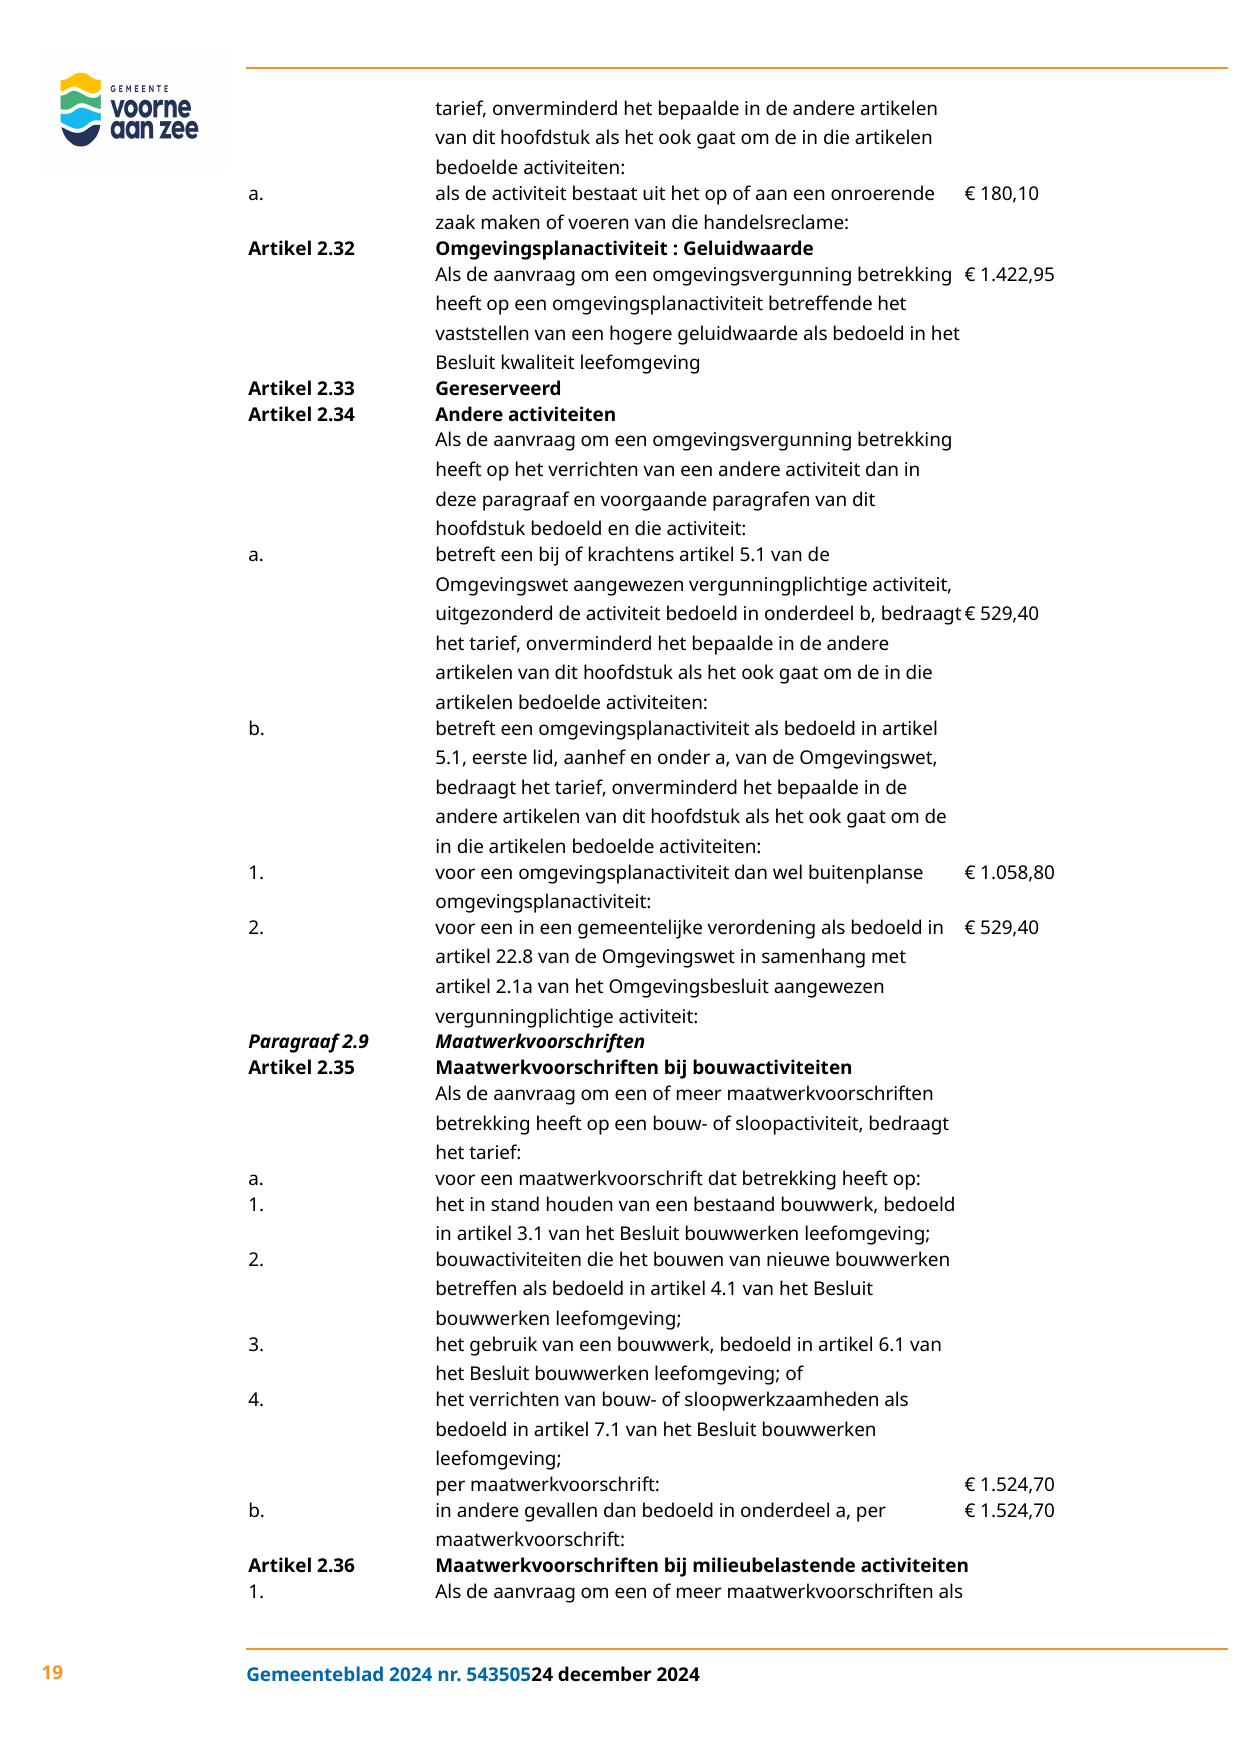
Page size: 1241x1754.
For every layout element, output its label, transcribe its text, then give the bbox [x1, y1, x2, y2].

table_cell Als de aanvraag om een of meer maatwerkvoorschriften als [435, 1578, 964, 1604]
table_cell [964, 95, 1152, 180]
table_cell Artikel 2.32 [248, 235, 435, 261]
table_cell € 529,40 [964, 541, 1152, 715]
table_cell b. [248, 1497, 435, 1552]
table_cell € 180,10 [964, 180, 1152, 235]
table_cell Maatwerkvoorschriften bij milieubelastende activiteiten [435, 1552, 1152, 1578]
table_cell Maatwerkvoorschriften [435, 1029, 1152, 1054]
table_cell 1. [248, 1578, 435, 1604]
table_cell als de activiteit bestaat uit het op of aan een onroerende zaak maken of voeren van die handelsreclame: [435, 180, 964, 235]
table_cell [248, 261, 435, 375]
table_cell betreft een bij of krachtens artikel 5.1 van de Omgevingswet aangewezen vergunningplichtige activiteit, uitgezonderd de activiteit bedoeld in onderdeel b, bedraagt het tarief, onverminderd het bepaalde in de andere artikelen van dit hoofdstuk als het ook gaat om de in die artikelen bedoelde activiteiten: [435, 541, 964, 715]
table_cell Maatwerkvoorschriften bij bouwactiviteiten [435, 1054, 1152, 1080]
table_cell bouwactiviteiten die het bouwen van nieuwe bouwwerken betreffen als bedoeld in artikel 4.1 van het Besluit bouwwerken leefomgeving; [435, 1246, 964, 1331]
table_cell a. [248, 180, 435, 235]
table_cell € 529,40 [964, 914, 1152, 1029]
table_cell € 1.058,80 [964, 859, 1152, 914]
table_cell [964, 427, 1152, 541]
table_cell het verrichten van bouw- of sloopwerkzaamheden als bedoeld in artikel 7.1 van het Besluit bouwwerken leefomgeving; [435, 1386, 964, 1471]
table_cell voor een in een gemeentelijke verordening als bedoeld in artikel 22.8 van de Omgevingswet in samenhang met artikel 2.1a van het Omgevingsbesluit aangewezen vergunningplichtige activiteit: [435, 914, 964, 1029]
table_cell Andere activiteiten [435, 401, 1152, 427]
table_cell Artikel 2.33 [248, 375, 435, 401]
table_cell [248, 427, 435, 541]
table_cell 3. [248, 1331, 435, 1386]
picture [41, 47, 231, 172]
table_cell 4. [248, 1386, 435, 1471]
table_cell het gebruik van een bouwwerk, bedoeld in artikel 6.1 van het Besluit bouwwerken leefomgeving; of [435, 1331, 964, 1386]
table_cell Artikel 2.35 [248, 1054, 435, 1080]
table_cell € 1.524,70 [964, 1471, 1152, 1497]
table_cell het in stand houden van een bestaand bouwwerk, bedoeld in artikel 3.1 van het Besluit bouwwerken leefomgeving; [435, 1191, 964, 1246]
table_cell Gereserveerd [435, 375, 1152, 401]
table_cell Artikel 2.36 [248, 1552, 435, 1578]
table_cell Als de aanvraag om een omgevingsvergunning betrekking heeft op een omgevingsplanactiviteit betreffende het vaststellen van een hogere geluidwaarde als bedoeld in het Besluit kwaliteit leefomgeving [435, 261, 964, 375]
table_cell [964, 1080, 1152, 1471]
table_cell 1. [248, 1191, 435, 1246]
table_cell [964, 715, 1152, 859]
table_cell Artikel 2.34 [248, 401, 435, 427]
table_cell [248, 1471, 435, 1497]
table_cell [248, 95, 435, 180]
table_cell Paragraaf 2.9 [248, 1029, 435, 1054]
table_cell voor een omgevingsplanactiviteit dan wel buitenplanse omgevingsplanactiviteit: [435, 859, 964, 914]
table_cell 1. [248, 859, 435, 914]
table_cell 2. [248, 1246, 435, 1331]
table_cell per maatwerkvoorschrift: [435, 1471, 964, 1497]
table_cell Omgevingsplanactiviteit : Geluidwaarde [435, 235, 1152, 261]
table_cell b. [248, 715, 435, 859]
table_cell a. [248, 1165, 435, 1191]
table_cell betreft een omgevingsplanactiviteit als bedoeld in artikel 5.1, eerste lid, aanhef en onder a, van de Omgevingswet, bedraagt het tarief, onverminderd het bepaalde in de andere artikelen van dit hoofdstuk als het ook gaat om de in die artikelen bedoelde activiteiten: [435, 715, 964, 859]
table_cell € 1.422,95 [964, 261, 1152, 375]
table_cell in andere gevallen dan bedoeld in onderdeel a, per maatwerkvoorschrift: [435, 1497, 964, 1552]
table_cell [248, 1080, 435, 1165]
table_cell Als de aanvraag om een omgevingsvergunning betrekking heeft op het verrichten van een andere activiteit dan in deze paragraaf en voorgaande paragrafen van dit hoofdstuk bedoeld en die activiteit: [435, 427, 964, 541]
table_cell tarief, onverminderd het bepaalde in de andere artikelen van dit hoofdstuk als het ook gaat om de in die artikelen bedoelde activiteiten: [435, 95, 964, 180]
table_cell 2. [248, 914, 435, 1029]
table_cell [964, 1578, 1152, 1604]
table_cell voor een maatwerkvoorschrift dat betrekking heeft op: [435, 1165, 964, 1191]
table_cell a. [248, 541, 435, 715]
table_cell Als de aanvraag om een of meer maatwerkvoorschriften betrekking heeft op een bouw- of sloopactiviteit, bedraagt het tarief: [435, 1080, 964, 1165]
table_cell € 1.524,70 [964, 1497, 1152, 1552]
